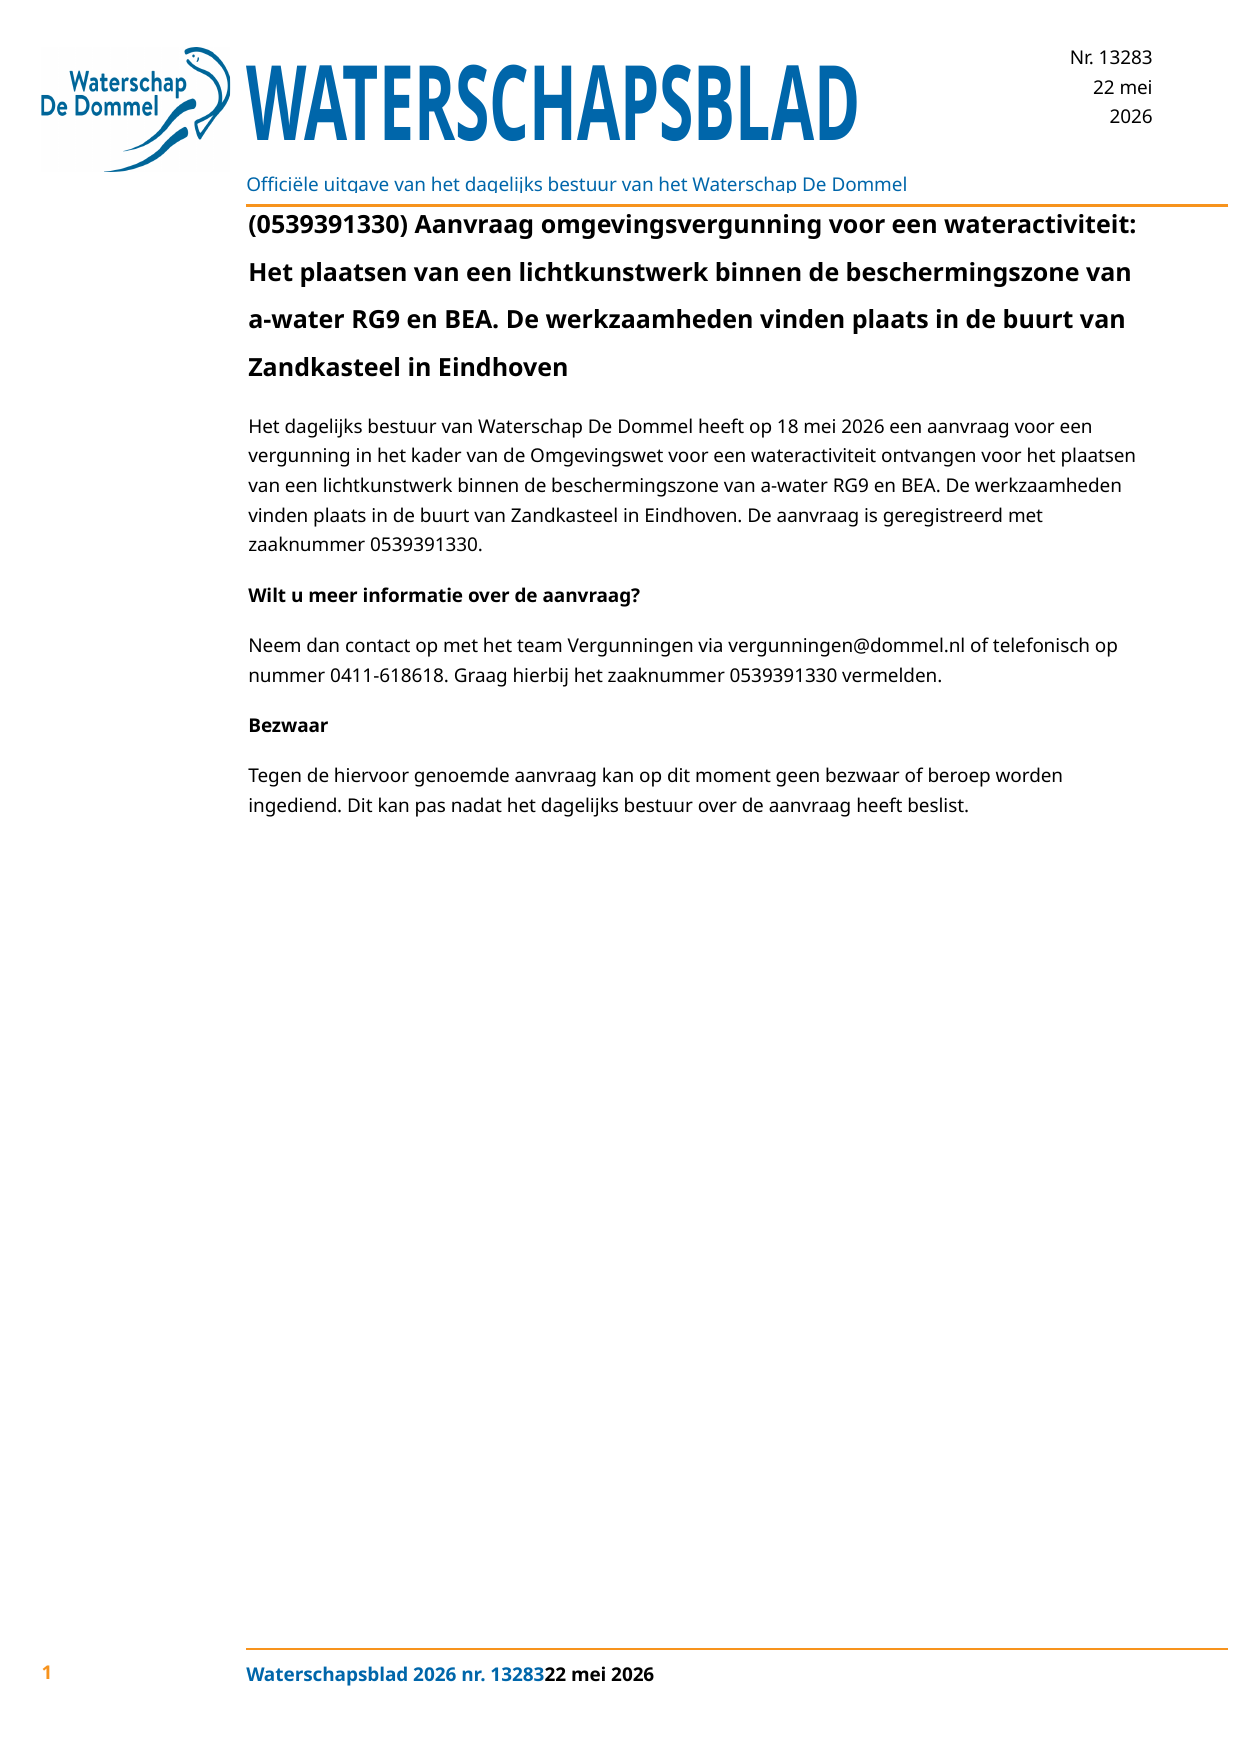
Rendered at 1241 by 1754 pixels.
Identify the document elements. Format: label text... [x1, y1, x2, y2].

text Het dagelijks bestuur van Waterschap De Dommel heeft op 18 mei 2026 een aanvraag voor een vergunning in het kader van de Omgevingswet voor een wateractiviteit ontvangen voor het plaatsen van een lichtkunstwerk binnen de beschermingszone van a-water RG9 en BEA. De werkzaamheden vinden plaats in de buurt van Zandkasteel in Eindhoven. De aanvraag is geregistreerd met zaaknummer 0539391330. [248, 413, 1152, 557]
text Wilt u meer informatie over de aanvraag? [248, 582, 1152, 608]
picture [45, 99, 51, 111]
text Tegen de hiervoor genoemde aanvraag kan op dit moment geen bezwaar of beroep worden ingediend. Dit kan pas nadat het dagelijks bestuur over de aanvraag heeft beslist. [248, 763, 1152, 818]
picture [204, 47, 231, 76]
picture [198, 118, 210, 131]
text (0539391330) Aanvraag omgevingsvergunning voor een wateractiviteit: Het plaatsen van een lichtkunstwerk binnen de beschermingszone van a-water RG9 en BEA. De werkzaamheden vinden plaats in de buurt van Zandkasteel in Eindhoven [248, 207, 1152, 384]
picture [41, 47, 231, 172]
text Neem dan contact op met het team Vergunningen via vergunningen@dommel.nl of telefonisch op nummer 0411-618618. Graag hierbij het zaaknummer 0539391330 vermelden. [248, 632, 1152, 688]
text Bezwaar [248, 712, 1152, 738]
